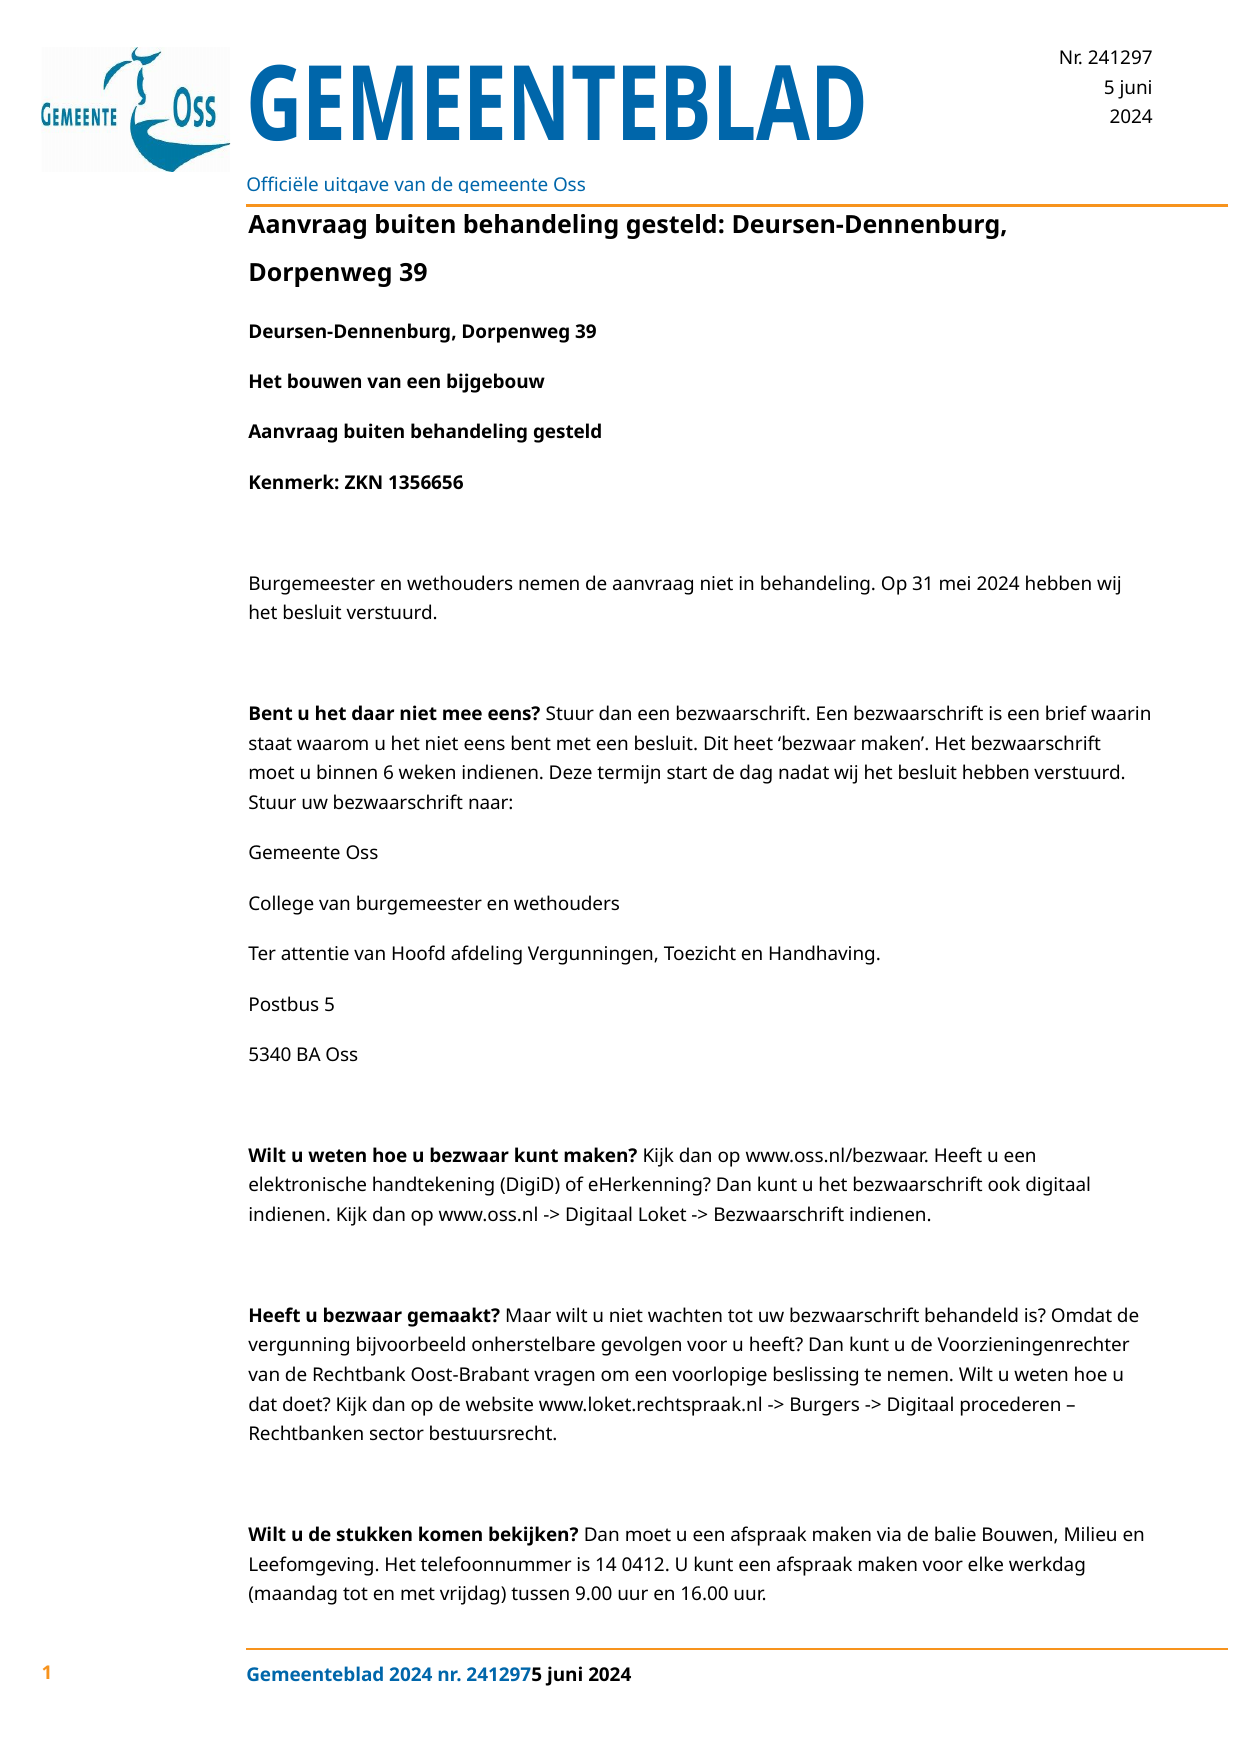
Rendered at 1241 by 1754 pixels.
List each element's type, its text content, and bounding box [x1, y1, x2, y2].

text Kenmerk: ZKN 1356656 [248, 469, 1152, 495]
text Deursen-Dennenburg, Dorpenweg 39 [248, 318, 1152, 344]
text Gemeente Oss [248, 839, 1152, 865]
text Aanvraag buiten behandeling gesteld: Deursen-Dennenburg, Dorpenweg 39 [248, 207, 1152, 288]
text 5340 BA Oss [248, 1041, 1152, 1067]
text Heeft u bezwaar gemaakt? Maar wilt u niet wachten tot uw bezwaarschrift behandeld is? Omdat de vergunning bijvoorbeeld onherstelbare gevolgen voor u heeft? Dan kunt u de Voorzieningenrechter van de Rechtbank Oost-Brabant vragen om een voorlopige beslissing te nemen. Wilt u weten hoe u dat doet? Kijk dan op de website www.loket.rechtspraak.nl -> Burgers -> Digitaal procederen – Rechtbanken sector bestuursrecht. [248, 1302, 1152, 1446]
text Ter attentie van Hoofd afdeling Vergunningen, Toezicht en Handhaving. [248, 940, 1152, 966]
text Wilt u de stukken komen bekijken? Dan moet u een afspraak maken via de balie Bouwen, Milieu en Leefomgeving. Het telefoonnummer is 14 0412. U kunt een afspraak maken voor elke werkdag (maandag tot en met vrijdag) tussen 9.00 uur en 16.00 uur. [248, 1521, 1152, 1606]
text Bent u het daar niet mee eens? Stuur dan een bezwaarschrift. Een bezwaarschrift is een brief waarin staat waarom u het niet eens bent met een besluit. Dit heet ‘bezwaar maken’. Het bezwaarschrift moet u binnen 6 weken indienen. Deze termijn start de dag nadat wij het besluit hebben verstuurd. Stuur uw bezwaarschrift naar: [248, 700, 1152, 815]
text Burgemeester en wethouders nemen de aanvraag niet in behandeling. Op 31 mei 2024 hebben wij het besluit verstuurd. [248, 570, 1152, 625]
text Aanvraag buiten behandeling gesteld [248, 419, 1152, 444]
text Het bouwen van een bijgebouw [248, 368, 1152, 394]
text Wilt u weten hoe u bezwaar kunt maken? Kijk dan op www.oss.nl/bezwaar. Heeft u een elektronische handtekening (DigiD) of eHerkenning? Dan kunt u het bezwaarschrift ook digitaal indienen. Kijk dan op www.oss.nl -> Digitaal Loket -> Bezwaarschrift indienen. [248, 1142, 1152, 1227]
text Postbus 5 [248, 991, 1152, 1017]
picture [41, 47, 231, 172]
text College van burgemeester en wethouders [248, 890, 1152, 916]
